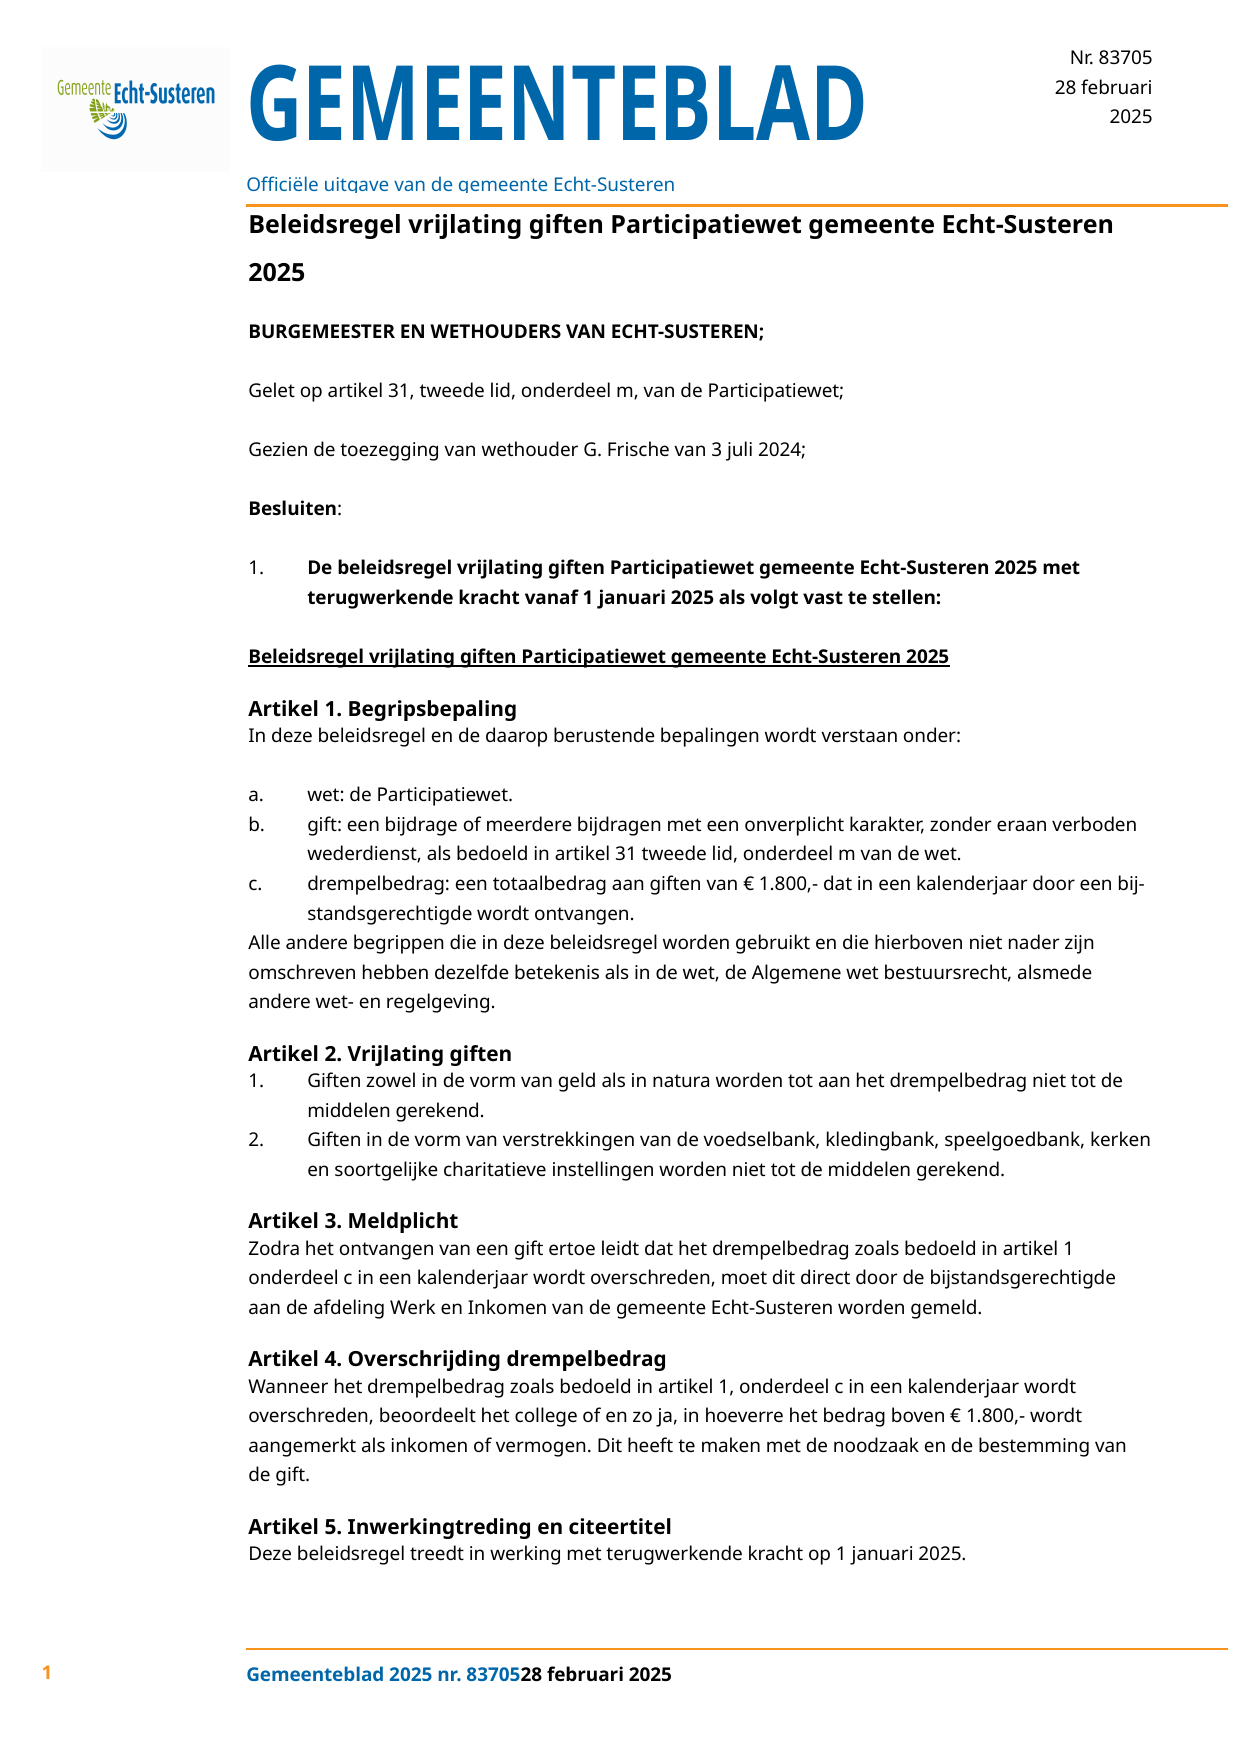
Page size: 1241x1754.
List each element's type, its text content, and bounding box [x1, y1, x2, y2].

picture [41, 47, 231, 172]
text Besluiten: [248, 495, 1152, 521]
text Artikel 5. Inwerkingtreding en citeertitel [248, 1512, 1152, 1541]
text Beleidsregel vrijlating giften Participatiewet gemeente Echt-Susteren 2025 [248, 207, 1152, 288]
text Artikel 2. Vrijlating giften [248, 1039, 1152, 1067]
text Artikel 3. Meldplicht [248, 1206, 1152, 1235]
text Zodra het ontvangen van een gift ertoe leidt dat het drempelbedrag zoals bedoeld in artikel 1 onderdeel c in een kalenderjaar wordt overschreden, moet dit direct door de bijstandsgerechtigde aan de afdeling Werk en Inkomen van de gemeente Echt-Susteren worden gemeld. [248, 1235, 1152, 1320]
text Beleidsregel vrijlating giften Participatiewet gemeente Echt-Susteren 2025 [248, 643, 1152, 669]
list De beleidsregel vrijlating giften Participatiewet gemeente Echt-Susteren 2025 met terugwerkende kracht vanaf 1 januari 2025 als volgt vast te stellen: [248, 554, 1152, 610]
text Gezien de toezegging van wethouder G. Frische van 3 juli 2024; [248, 436, 1152, 462]
text Gelet op artikel 31, tweede lid, onderdeel m, van de Participatiewet; [248, 377, 1152, 403]
text Artikel 1. Begripsbepaling [248, 694, 1152, 722]
list wet: de Participatiewet. [248, 781, 1152, 807]
text Alle andere begrippen die in deze beleidsregel worden gebruikt en die hierboven niet nader zijn omschreven hebben dezelfde betekenis als in de wet, de Algemene wet bestuursrecht, alsmede andere wet- en regelgeving. [248, 929, 1152, 1014]
text Deze beleidsregel treedt in werking met terugwerkende kracht op 1 januari 2025. [248, 1541, 1152, 1566]
text Artikel 4. Overschrijding drempelbedrag [248, 1344, 1152, 1373]
text Wanneer het drempelbedrag zoals bedoeld in artikel 1, onderdeel c in een kalenderjaar wordt overschreden, beoordeelt het college of en zo ja, in hoeverre het bedrag boven € 1.800,- wordt aangemerkt als inkomen of vermogen. Dit heeft te maken met de noodzaak en de bestemming van de gift. [248, 1373, 1152, 1487]
list drempelbedrag: een totaalbedrag aan giften van € 1.800,- dat in een kalenderjaar door een bij- standsgerechtigde wordt ontvangen. [248, 870, 1152, 925]
text BURGEMEESTER EN WETHOUDERS VAN ECHT-SUSTEREN; [248, 318, 1152, 344]
text In deze beleidsregel en de daarop berustende bepalingen wordt verstaan onder: [248, 722, 1152, 748]
list gift: een bijdrage of meerdere bijdragen met een onverplicht karakter, zonder eraan verboden wederdienst, als bedoeld in artikel 31 tweede lid, onderdeel m van de wet. [248, 811, 1152, 866]
list Giften zowel in de vorm van geld als in natura worden tot aan het drempelbedrag niet tot de middelen gerekend. [248, 1067, 1152, 1123]
list Giften in de vorm van verstrekkingen van de voedselbank, kledingbank, speelgoedbank, kerken en soortgelijke charitatieve instellingen worden niet tot de middelen gerekend. [248, 1126, 1152, 1182]
